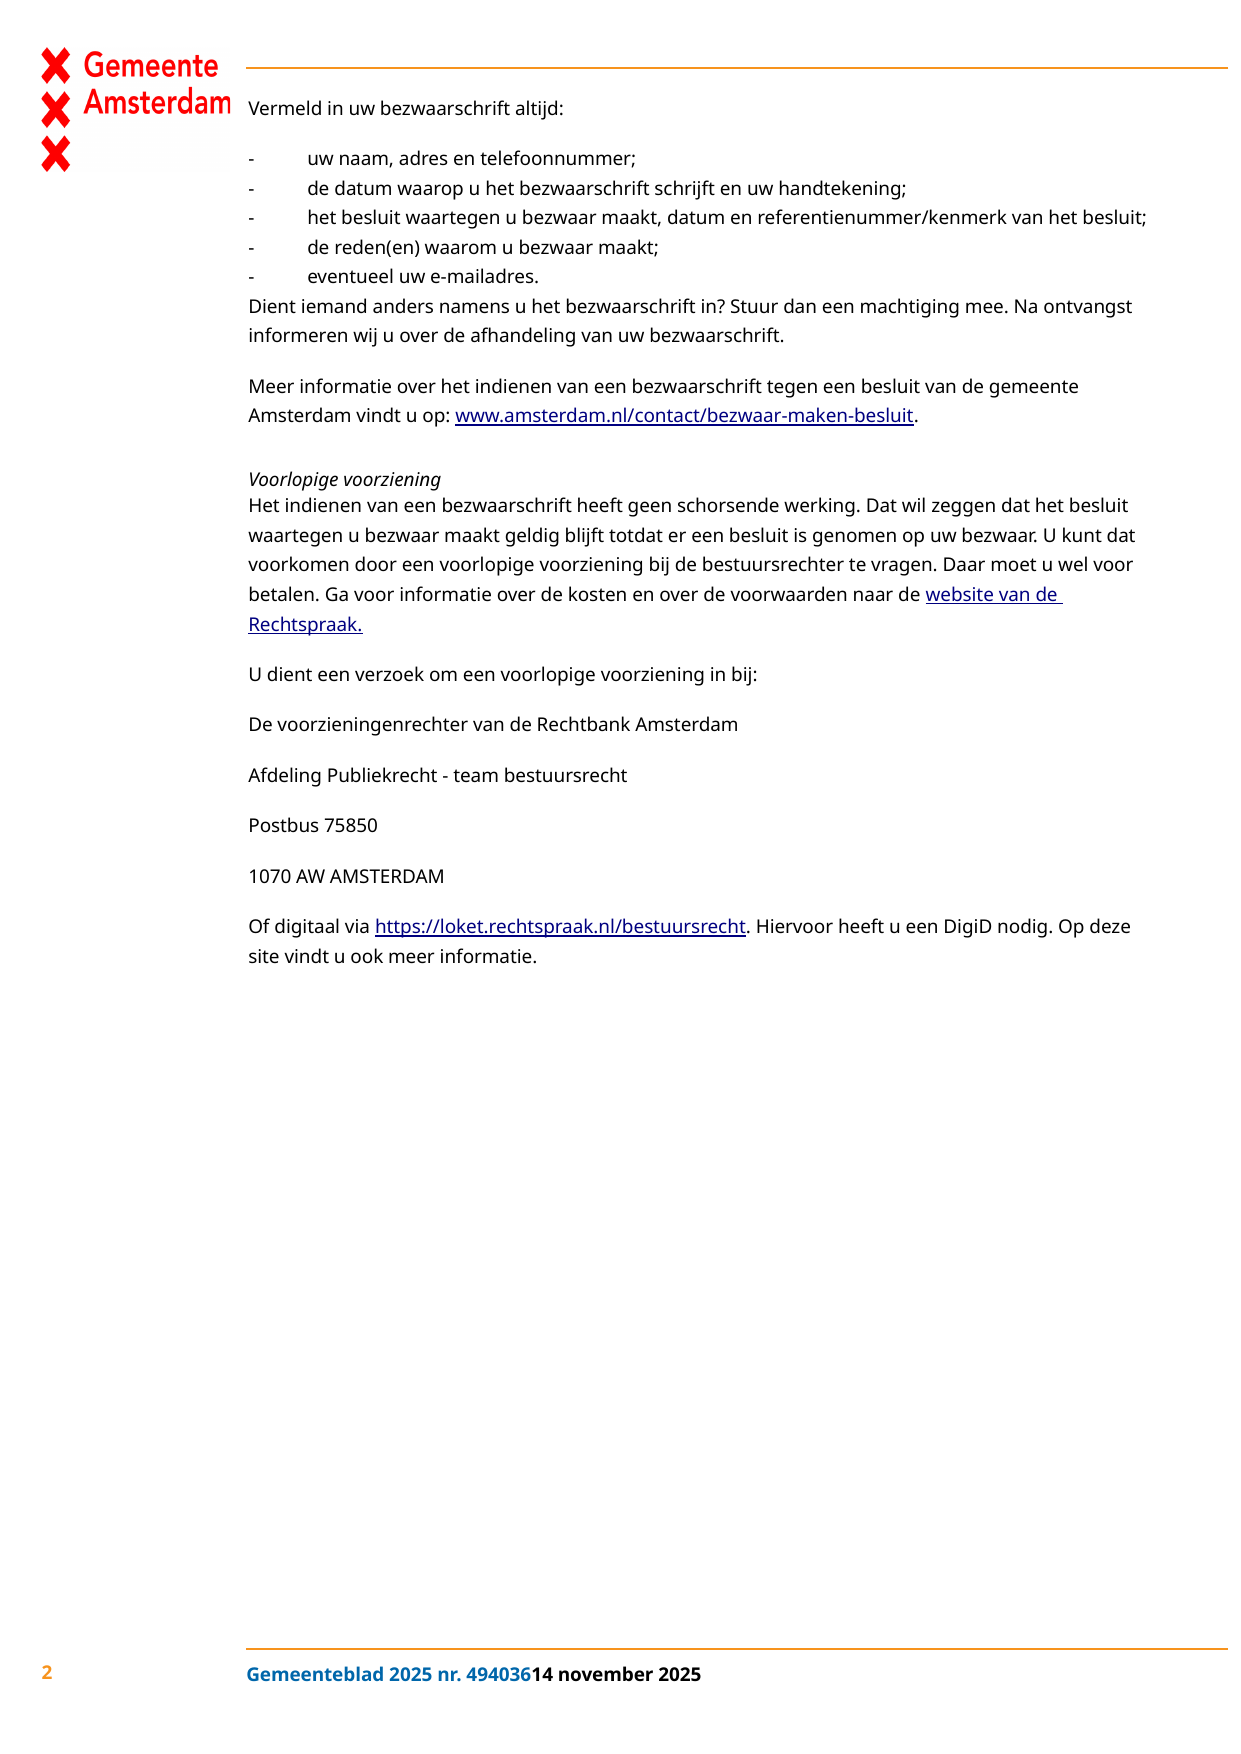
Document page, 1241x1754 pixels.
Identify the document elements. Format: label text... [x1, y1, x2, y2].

list eventueel uw e-mailadres. [248, 263, 1152, 289]
text Het indienen van een bezwaarschrift heeft geen schorsende werking. Dat wil zeggen dat het besluit waartegen u bezwaar maakt geldig blijft totdat er een besluit is genomen op uw bezwaar. U kunt dat voorkomen door een voorlopige voorziening bij de bestuursrechter te vragen. Daar moet u wel voor betalen. Ga voor informatie over de kosten en over de voorwaarden naar de website van de Rechtspraak. [248, 492, 1152, 636]
text De voorzieningenrechter van de Rechtbank Amsterdam [248, 712, 1152, 737]
text U dient een verzoek om een voorlopige voorziening in bij: [248, 661, 1152, 687]
text Vermeld in uw bezwaarschrift altijd: [248, 95, 1152, 121]
text Voorlopige voorziening [248, 467, 1152, 492]
text Of digitaal via https://loket.rechtspraak.nl/bestuursrecht. Hiervoor heeft u een DigiD nodig. Op deze site vindt u ook meer informatie. [248, 913, 1152, 968]
list de reden(en) waarom u bezwaar maakt; [248, 234, 1152, 260]
list de datum waarop u het bezwaarschrift schrijft en uw handtekening; [248, 175, 1152, 201]
text Afdeling Publiekrecht - team bestuursrecht [248, 762, 1152, 788]
list het besluit waartegen u bezwaar maakt, datum en referentienummer/kenmerk van het besluit; [248, 204, 1152, 230]
text Postbus 75850 [248, 812, 1152, 838]
text Dient iemand anders namens u het bezwaarschrift in? Stuur dan een machtiging mee. Na ontvangst informeren wij u over de afhandeling van uw bezwaarschrift. [248, 293, 1152, 348]
picture [41, 47, 231, 172]
text Meer informatie over het indienen van een bezwaarschrift tegen een besluit van de gemeente Amsterdam vindt u op: www.amsterdam.nl/contact/bezwaar-maken-besluit. [248, 373, 1152, 428]
list uw naam, adres en telefoonnummer; [248, 145, 1152, 171]
text 1070 AW AMSTERDAM [248, 863, 1152, 888]
